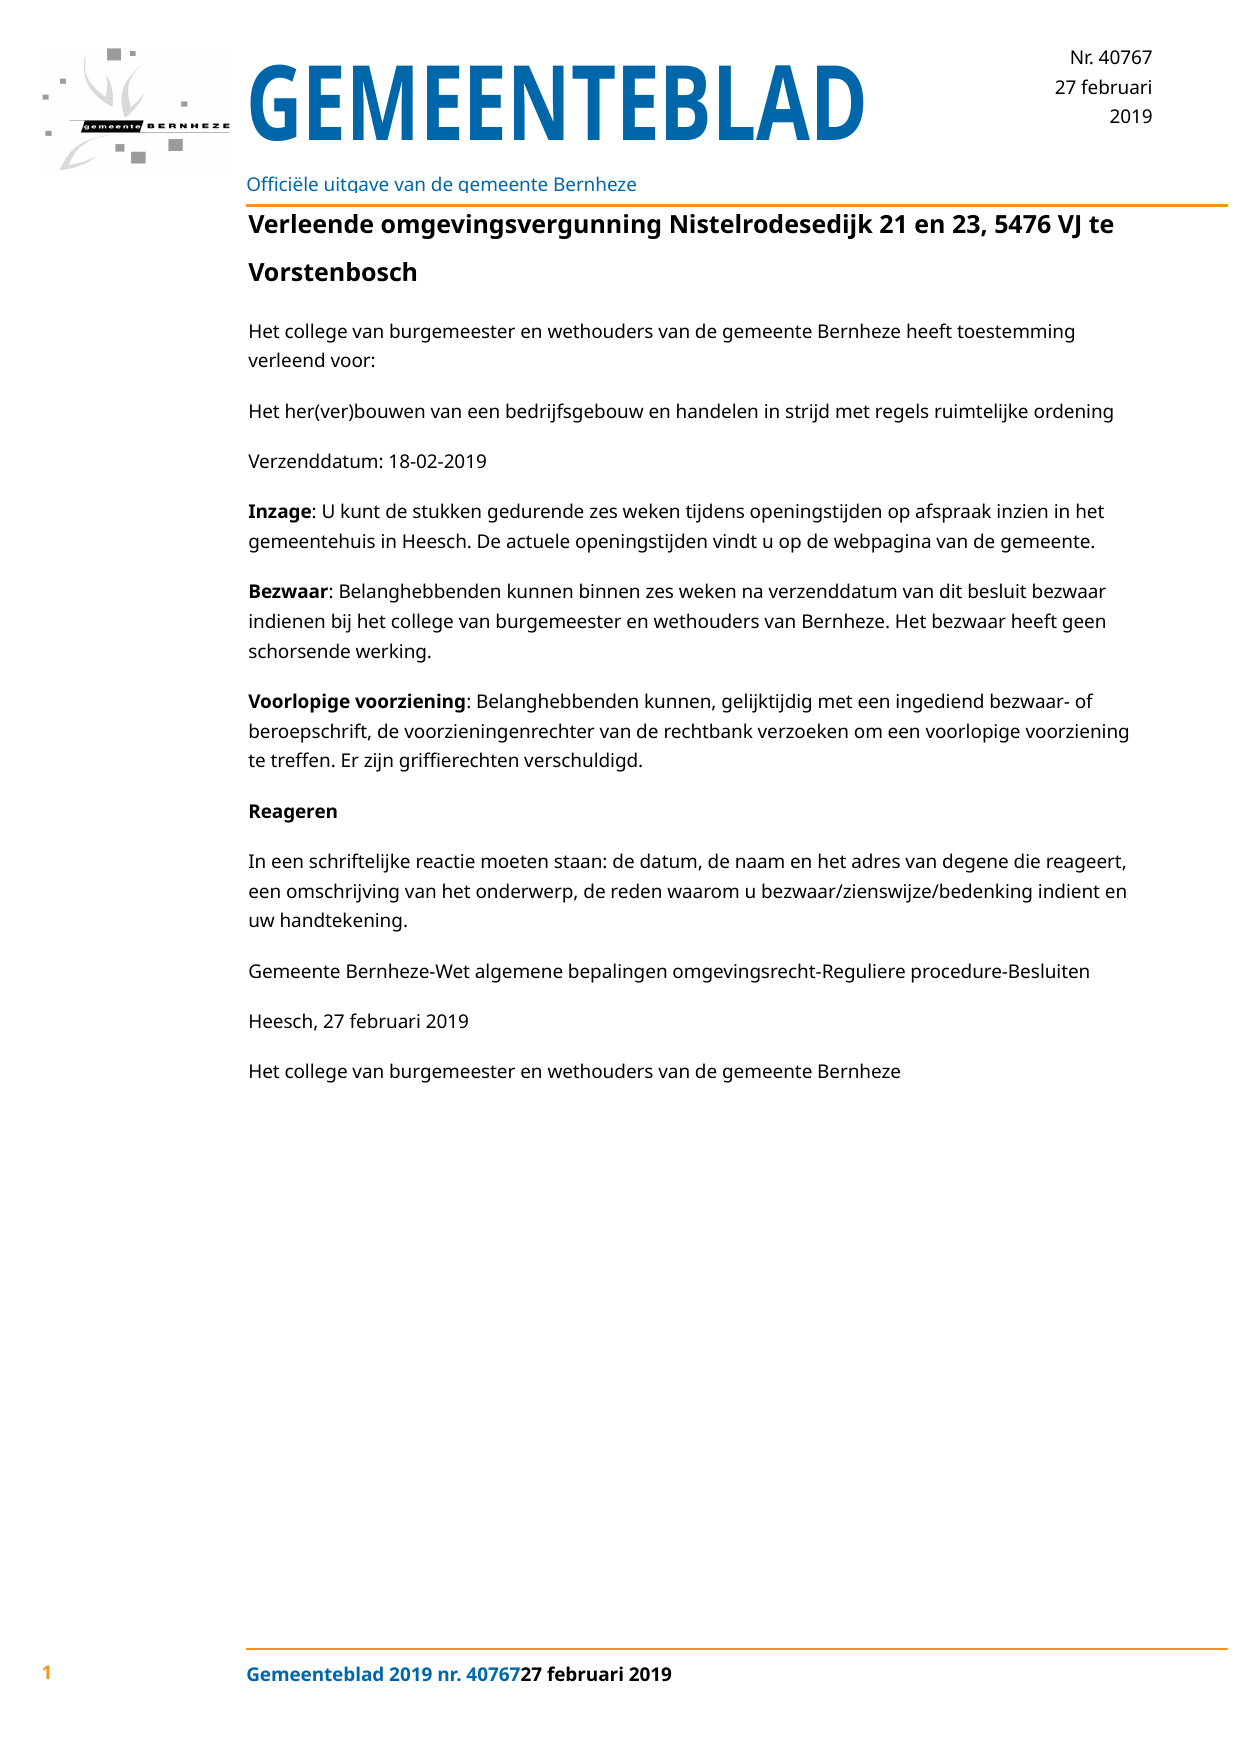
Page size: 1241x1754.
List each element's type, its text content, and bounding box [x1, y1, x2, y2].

text Bezwaar: Belanghebbenden kunnen binnen zes weken na verzenddatum van dit besluit bezwaar indienen bij het college van burgemeester en wethouders van Bernheze. Het bezwaar heeft geen schorsende werking. [248, 579, 1152, 664]
text Verleende omgevingsvergunning Nistelrodesedijk 21 en 23, 5476 VJ te Vorstenbosch [248, 207, 1152, 288]
picture [41, 47, 231, 172]
text In een schriftelijke reactie moeten staan: de datum, de naam en het adres van degene die reageert, een omschrijving van het onderwerp, de reden waarom u bezwaar/zienswijze/bedenking indient en uw handtekening. [248, 848, 1152, 933]
text Het her(ver)bouwen van een bedrijfsgebouw en handelen in strijd met regels ruimtelijke ordening [248, 398, 1152, 424]
text Heesch, 27 februari 2019 [248, 1008, 1152, 1034]
text Reageren [248, 798, 1152, 824]
text Het college van burgemeester en wethouders van de gemeente Bernheze [248, 1059, 1152, 1084]
text Inzage: U kunt de stukken gedurende zes weken tijdens openingstijden op afspraak inzien in het gemeentehuis in Heesch. De actuele openingstijden vindt u op de webpagina van de gemeente. [248, 499, 1152, 554]
text Het college van burgemeester en wethouders van de gemeente Bernheze heeft toestemming verleend voor: [248, 318, 1152, 373]
text Verzenddatum: 18-02-2019 [248, 448, 1152, 474]
text Gemeente Bernheze-Wet algemene bepalingen omgevingsrecht-Reguliere procedure-Besluiten [248, 958, 1152, 984]
text Voorlopige voorziening: Belanghebbenden kunnen, gelijktijdig met een ingediend bezwaar- of beroepschrift, de voorzieningenrechter van de rechtbank verzoeken om een voorlopige voorziening te treffen. Er zijn griffierechten verschuldigd. [248, 688, 1152, 773]
